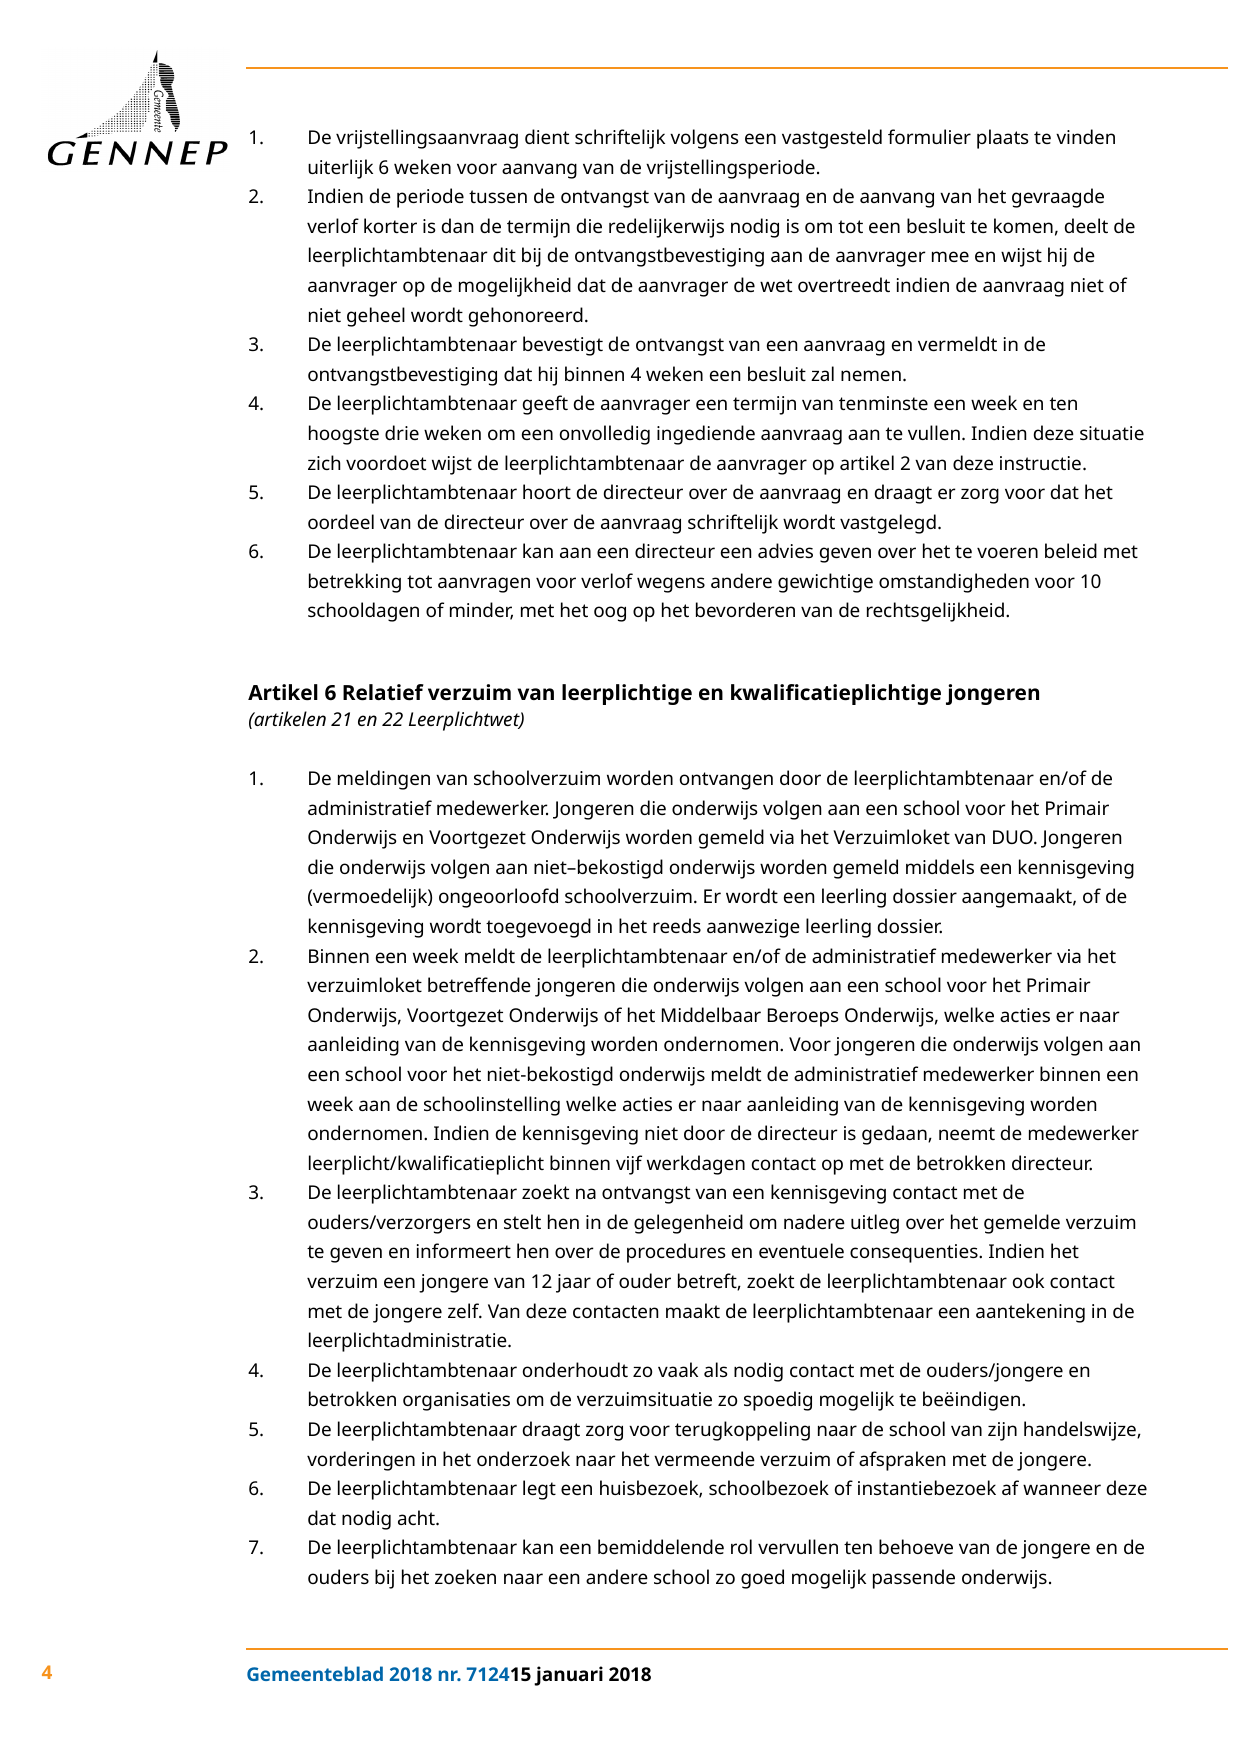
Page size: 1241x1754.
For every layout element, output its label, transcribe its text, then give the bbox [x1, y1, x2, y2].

list De leerplichtambtenaar kan aan een directeur een advies geven over het te voeren beleid met betrekking tot aanvragen voor verlof wegens andere gewichtige omstandigheden voor 10 schooldagen of minder, met het oog op het bevorderen van de rechtsgelijkheid. [248, 538, 1152, 623]
text Artikel 6 Relatief verzuim van leerplichtige en kwalificatieplichtige jongeren [248, 678, 1152, 706]
list Binnen een week meldt de leerplichtambtenaar en/of de administratief medewerker via het verzuimloket betreffende jongeren die onderwijs volgen aan een school voor het Primair Onderwijs, Voortgezet Onderwijs of het Middelbaar Beroeps Onderwijs, welke acties er naar aanleiding van de kennisgeving worden ondernomen. Voor jongeren die onderwijs volgen aan een school voor het niet-bekostigd onderwijs meldt de administratief medewerker binnen een week aan de schoolinstelling welke acties er naar aanleiding van de kennisgeving worden ondernomen. Indien de kennisgeving niet door de directeur is gedaan, neemt de medewerker leerplicht/kwalificatieplicht binnen vijf werkdagen contact op met de betrokken directeur. [248, 943, 1152, 1176]
list De vrijstellingsaanvraag dient schriftelijk volgens een vastgesteld formulier plaats te vinden uiterlijk 6 weken voor aanvang van de vrijstellingsperiode. [248, 124, 1152, 180]
list Indien de periode tussen de ontvangst van de aanvraag en de aanvang van het gevraagde verlof korter is dan de termijn die redelijkerwijs nodig is om tot een besluit te komen, deelt de leerplichtambtenaar dit bij de ontvangstbevestiging aan de aanvrager mee en wijst hij de aanvrager op de mogelijkheid dat de aanvrager de wet overtreedt indien de aanvraag niet of niet geheel wordt gehonoreerd. [248, 183, 1152, 328]
list De leerplichtambtenaar legt een huisbezoek, schoolbezoek of instantiebezoek af wanneer deze dat nodig acht. [248, 1475, 1152, 1531]
list De leerplichtambtenaar kan een bemiddelende rol vervullen ten behoeve van de jongere en de ouders bij het zoeken naar een andere school zo goed mogelijk passende onderwijs. [248, 1534, 1152, 1590]
list De leerplichtambtenaar bevestigt de ontvangst van een aanvraag en vermeldt in de ontvangstbevestiging dat hij binnen 4 weken een besluit zal nemen. [248, 331, 1152, 387]
list De meldingen van schoolverzuim worden ontvangen door de leerplichtambtenaar en/of de administratief medewerker. Jongeren die onderwijs volgen aan een school voor het Primair Onderwijs en Voortgezet Onderwijs worden gemeld via het Verzuimloket van DUO. Jongeren die onderwijs volgen aan niet–bekostigd onderwijs worden gemeld middels een kennisgeving (vermoedelijk) ongeoorloofd schoolverzuim. Er wordt een leerling dossier aangemaakt, of de kennisgeving wordt toegevoegd in het reeds aanwezige leerling dossier. [248, 765, 1152, 939]
picture [41, 47, 231, 172]
list De leerplichtambtenaar zoekt na ontvangst van een kennisgeving contact met de ouders/verzorgers en stelt hen in de gelegenheid om nadere uitleg over het gemelde verzuim te geven en informeert hen over de procedures en eventuele consequenties. Indien het verzuim een jongere van 12 jaar of ouder betreft, zoekt de leerplichtambtenaar ook contact met de jongere zelf. Van deze contacten maakt de leerplichtambtenaar een aantekening in de leerplichtadministratie. [248, 1179, 1152, 1353]
list De leerplichtambtenaar hoort de directeur over de aanvraag en draagt er zorg voor dat het oordeel van de directeur over de aanvraag schriftelijk wordt vastgelegd. [248, 479, 1152, 535]
list De leerplichtambtenaar draagt zorg voor terugkoppeling naar de school van zijn handelswijze, vorderingen in het onderzoek naar het vermeende verzuim of afspraken met de jongere. [248, 1416, 1152, 1471]
list De leerplichtambtenaar onderhoudt zo vaak als nodig contact met de ouders/jongere en betrokken organisaties om de verzuimsituatie zo spoedig mogelijk te beëindigen. [248, 1357, 1152, 1412]
list De leerplichtambtenaar geeft de aanvrager een termijn van tenminste een week en ten hoogste drie weken om een onvolledig ingediende aanvraag aan te vullen. Indien deze situatie zich voordoet wijst de leerplichtambtenaar de aanvrager op artikel 2 van deze instructie. [248, 391, 1152, 476]
text (artikelen 21 en 22 Leerplichtwet) [248, 706, 1152, 732]
